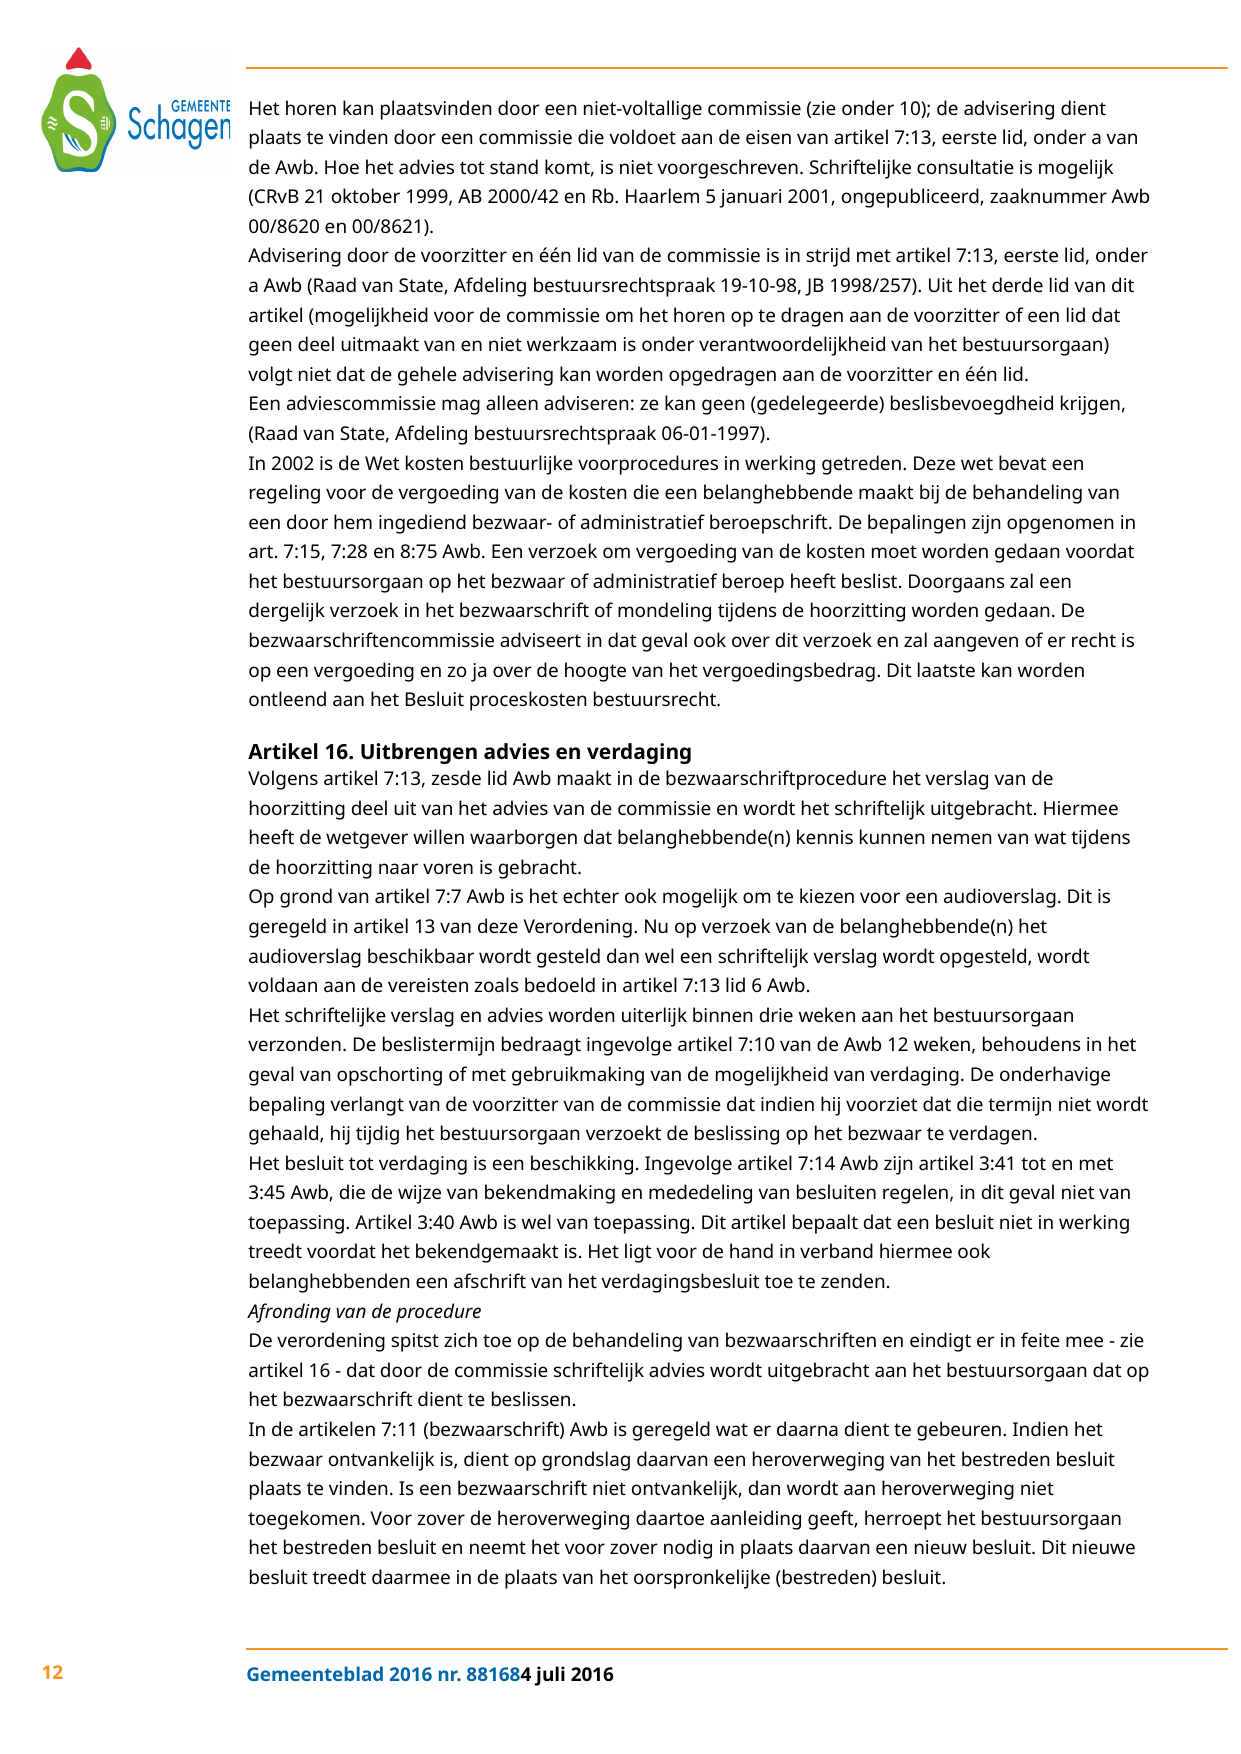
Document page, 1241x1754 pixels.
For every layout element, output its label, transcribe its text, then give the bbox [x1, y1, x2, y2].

text Het horen kan plaatsvinden door een niet-voltallige commissie (zie onder 10); de advisering dient plaats te vinden door een commissie die voldoet aan de eisen van artikel 7:13, eerste lid, onder a van de Awb. Hoe het advies tot stand komt, is niet voorgeschreven. Schriftelijke consultatie is mogelijk (CRvB 21 oktober 1999, AB 2000/42 en Rb. Haarlem 5 januari 2001, ongepubliceerd, zaaknummer Awb 00/8620 en 00/8621). [248, 95, 1152, 239]
text Afronding van de procedure [248, 1298, 1152, 1323]
text In de artikelen 7:11 (bezwaarschrift) Awb is geregeld wat er daarna dient te gebeuren. Indien het bezwaar ontvankelijk is, dient op grondslag daarvan een heroverweging van het bestreden besluit plaats te vinden. Is een bezwaarschrift niet ontvankelijk, dan wordt aan heroverweging niet toegekomen. Voor zover de heroverweging daartoe aanleiding geeft, herroept het bestuursorgaan het bestreden besluit en neemt het voor zover nodig in plaats daarvan een nieuw besluit. Dit nieuwe besluit treedt daarmee in de plaats van het oorspronkelijke (bestreden) besluit. [248, 1416, 1152, 1590]
text De verordening spitst zich toe op de behandeling van bezwaarschriften en eindigt er in feite mee - zie artikel 16 - dat door de commissie schriftelijk advies wordt uitgebracht aan het bestuursorgaan dat op het bezwaarschrift dient te beslissen. [248, 1327, 1152, 1412]
text Het besluit tot verdaging is een beschikking. Ingevolge artikel 7:14 Awb zijn artikel 3:41 tot en met 3:45 Awb, die de wijze van bekendmaking en mededeling van besluiten regelen, in dit geval niet van toepassing. Artikel 3:40 Awb is wel van toepassing. Dit artikel bepaalt dat een besluit niet in werking treedt voordat het bekendgemaakt is. Het ligt voor de hand in verband hiermee ook belanghebbenden een afschrift van het verdagingsbesluit toe te zenden. [248, 1150, 1152, 1294]
text Het schriftelijke verslag en advies worden uiterlijk binnen drie weken aan het bestuursorgaan verzonden. De beslistermijn bedraagt ingevolge artikel 7:10 van de Awb 12 weken, behoudens in het geval van opschorting of met gebruikmaking van de mogelijkheid van verdaging. De onderhavige bepaling verlangt van de voorzitter van de commissie dat indien hij voorziet dat die termijn niet wordt gehaald, hij tijdig het bestuursorgaan verzoekt de beslissing op het bezwaar te verdagen. [248, 1002, 1152, 1146]
text Op grond van artikel 7:7 Awb is het echter ook mogelijk om te kiezen voor een audioverslag. Dit is geregeld in artikel 13 van deze Verordening. Nu op verzoek van de belanghebbende(n) het audioverslag beschikbaar wordt gesteld dan wel een schriftelijk verslag wordt opgesteld, wordt voldaan aan de vereisten zoals bedoeld in artikel 7:13 lid 6 Awb. [248, 884, 1152, 998]
text Advisering door de voorzitter en één lid van de commissie is in strijd met artikel 7:13, eerste lid, onder a Awb (Raad van State, Afdeling bestuursrechtspraak 19-10-98, JB 1998/257). Uit het derde lid van dit artikel (mogelijkheid voor de commissie om het horen op te dragen aan de voorzitter of een lid dat geen deel uitmaakt van en niet werkzaam is onder verantwoordelijkheid van het bestuursorgaan) volgt niet dat de gehele advisering kan worden opgedragen aan de voorzitter en één lid. [248, 243, 1152, 387]
text In 2002 is de Wet kosten bestuurlijke voorprocedures in werking getreden. Deze wet bevat een regeling voor de vergoeding van de kosten die een belanghebbende maakt bij de behandeling van een door hem ingediend bezwaar- of administratief beroepschrift. De bepalingen zijn opgenomen in art. 7:15, 7:28 en 8:75 Awb. Een verzoek om vergoeding van de kosten moet worden gedaan voordat het bestuursorgaan op het bezwaar of administratief beroep heeft beslist. Doorgaans zal een dergelijk verzoek in het bezwaarschrift of mondeling tijdens de hoorzitting worden gedaan. De bezwaarschriftencommissie adviseert in dat geval ook over dit verzoek en zal aangeven of er recht is op een vergoeding en zo ja over de hoogte van het vergoedingsbedrag. Dit laatste kan worden ontleend aan het Besluit proceskosten bestuursrecht. [248, 450, 1152, 712]
text Volgens artikel 7:13, zesde lid Awb maakt in de bezwaarschriftprocedure het verslag van de hoorzitting deel uit van het advies van de commissie en wordt het schriftelijk uitgebracht. Hiermee heeft de wetgever willen waarborgen dat belanghebbende(n) kennis kunnen nemen van wat tijdens de hoorzitting naar voren is gebracht. [248, 765, 1152, 880]
picture [41, 47, 231, 172]
text Een adviescommissie mag alleen adviseren: ze kan geen (gedelegeerde) beslisbevoegdheid krijgen, (Raad van State, Afdeling bestuursrechtspraak 06-01-1997). [248, 391, 1152, 446]
text Artikel 16. Uitbrengen advies en verdaging [248, 737, 1152, 765]
